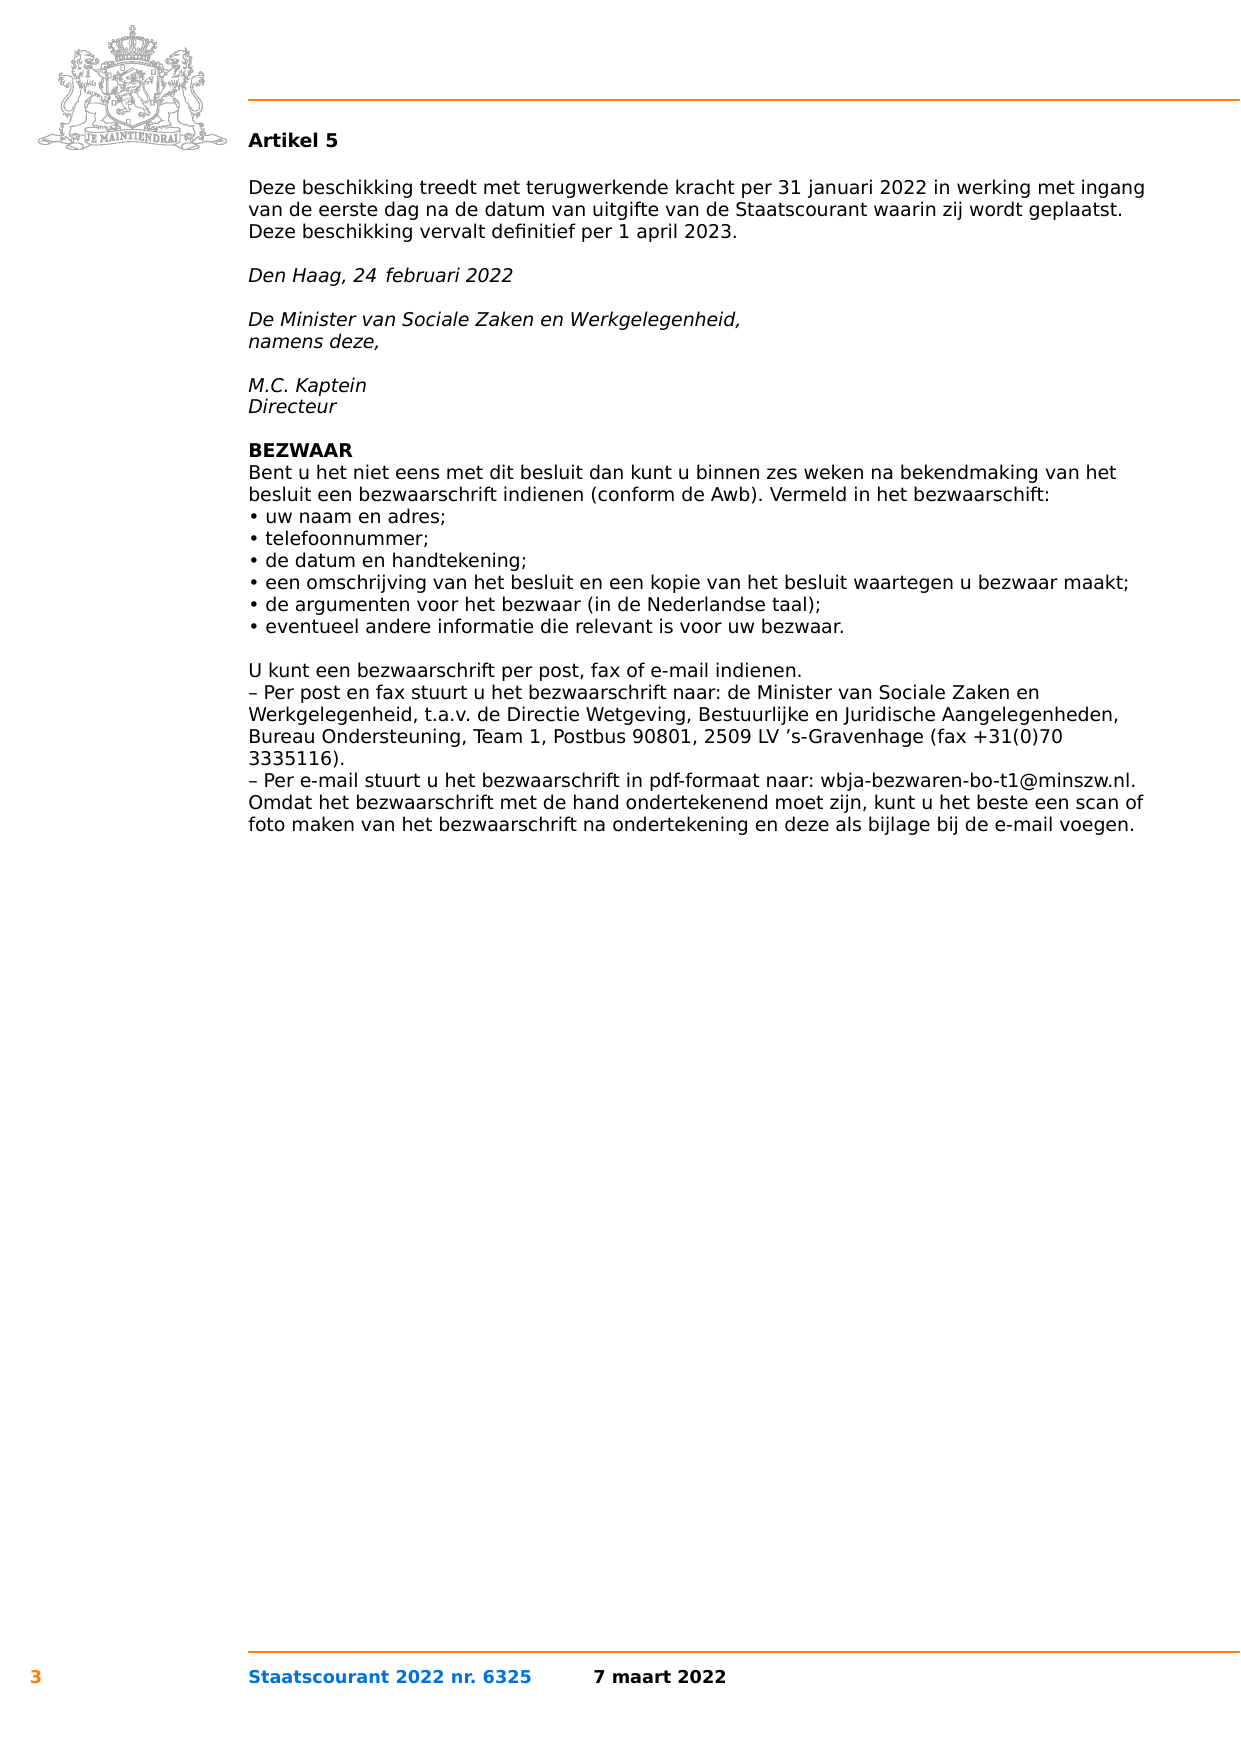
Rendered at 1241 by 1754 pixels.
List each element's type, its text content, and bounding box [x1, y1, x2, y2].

text • de datum en handtekening; [248, 550, 1163, 572]
text • uw naam en adres; [248, 506, 1163, 528]
subtitle Artikel 5 [248, 130, 1163, 152]
text – Per e-mail stuurt u het bezwaarschrift in pdf-formaat naar: wbja-bezwaren-bo-t1@minszw.nl. Omdat het bezwaarschrift met de hand ondertekenend moet zijn, kunt u het beste een scan of foto maken van het bezwaarschrift na ondertekening en deze als bijlage bij de e-mail voegen. [248, 770, 1163, 836]
text Den Haag, 24 februari 2022 [248, 265, 1163, 287]
text Bent u het niet eens met dit besluit dan kunt u binnen zes weken na bekendmaking van het besluit een bezwaarschrift indienen (conform de Awb). Vermeld in het bezwaarschift: [248, 462, 1163, 506]
text • telefoonnummer; [248, 528, 1163, 550]
text – Per post en fax stuurt u het bezwaarschrift naar: de Minister van Sociale Zaken en Werkgelegenheid, t.a.v. de Directie Wetgeving, Bestuurlijke en Juridische Aangelegenheden, Bureau Ondersteuning, Team 1, Postbus 90801, 2509 LV ’s-Gravenhage (fax +31(0)70 3335116). [248, 682, 1163, 770]
text • eventueel andere informatie die relevant is voor uw bezwaar. [248, 616, 1163, 638]
text BEZWAAR [248, 440, 1163, 462]
picture [38, 25, 227, 150]
text De Minister van Sociale Zaken en Werkgelegenheid, namens deze, M.C. Kaptein Directeur [248, 308, 1163, 418]
text • een omschrijving van het besluit en een kopie van het besluit waartegen u bezwaar maakt; [248, 572, 1163, 594]
text Deze beschikking treedt met terugwerkende kracht per 31 januari 2022 in werking met ingang van de eerste dag na de datum van uitgifte van de Staatscourant waarin zij wordt geplaatst. Deze beschikking vervalt definitief per 1 april 2023. [248, 177, 1163, 243]
text • de argumenten voor het bezwaar (in de Nederlandse taal); [248, 594, 1163, 616]
text U kunt een bezwaarschrift per post, fax of e-mail indienen. [248, 660, 1163, 682]
